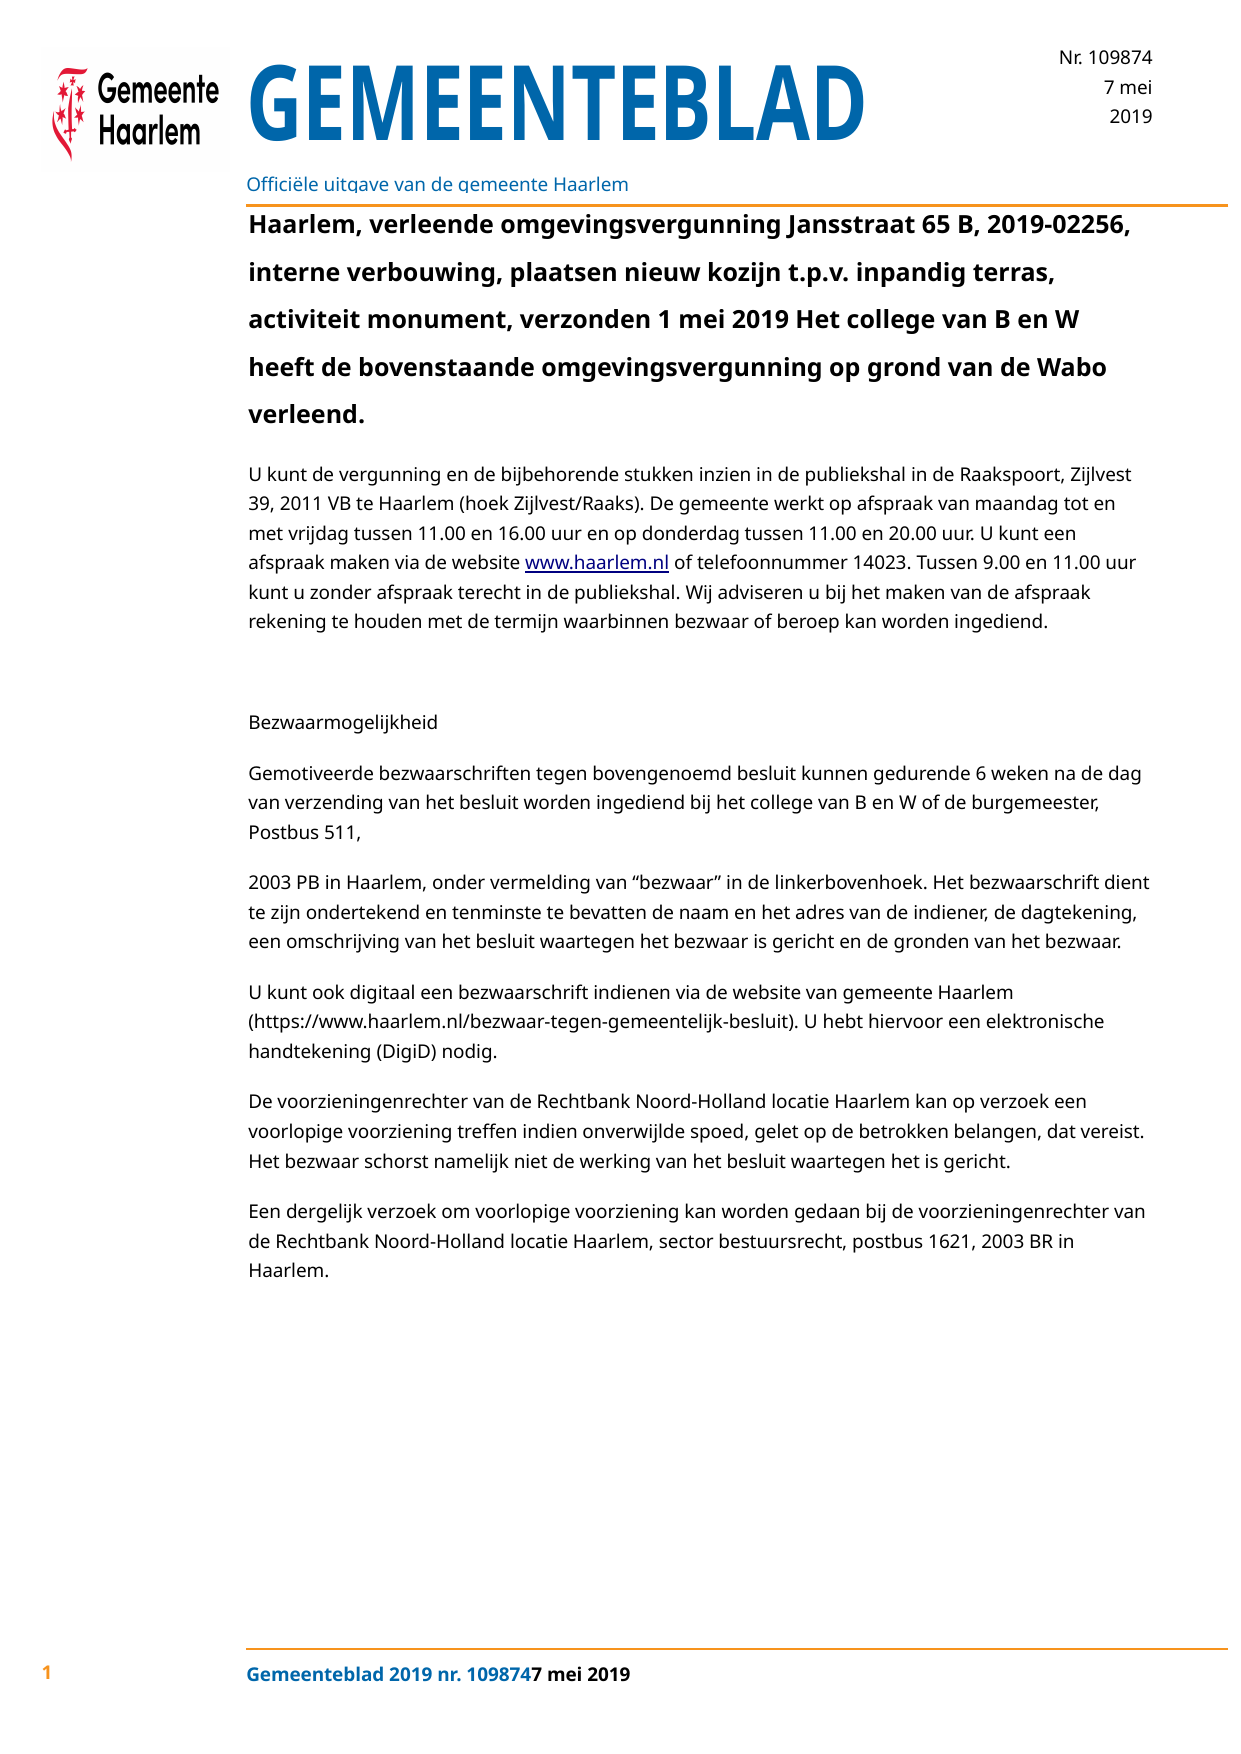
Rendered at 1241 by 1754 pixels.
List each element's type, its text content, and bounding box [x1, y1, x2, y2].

picture [41, 47, 231, 172]
text Bezwaarmogelijkheid [248, 709, 1152, 735]
text Gemotiveerde bezwaarschriften tegen bovengenoemd besluit kunnen gedurende 6 weken na de dag van verzending van het besluit worden ingediend bij het college van B en W of de burgemeester, Postbus 511, [248, 760, 1152, 845]
text U kunt ook digitaal een bezwaarschrift indienen via de website van gemeente Haarlem (https://www.haarlem.nl/bezwaar-tegen-gemeentelijk-besluit). U hebt hiervoor een elektronische handtekening (DigiD) nodig. [248, 979, 1152, 1064]
text Haarlem, verleende omgevingsvergunning Jansstraat 65 B, 2019-02256, interne verbouwing, plaatsen nieuw kozijn t.p.v. inpandig terras, activiteit monument, verzonden 1 mei 2019 Het college van B en W heeft de bovenstaande omgevingsvergunning op grond van de Wabo verleend. [248, 207, 1152, 431]
text Een dergelijk verzoek om voorlopige voorziening kan worden gedaan bij de voorzieningenrechter van de Rechtbank Noord-Holland locatie Haarlem, sector bestuursrecht, postbus 1621, 2003 BR in Haarlem. [248, 1198, 1152, 1283]
text U kunt de vergunning en de bijbehorende stukken inzien in de publiekshal in de Raakspoort, Zijlvest 39, 2011 VB te Haarlem (hoek Zijlvest/Raaks). De gemeente werkt op afspraak van maandag tot en met vrijdag tussen 11.00 en 16.00 uur en op donderdag tussen 11.00 en 20.00 uur. U kunt een afspraak maken via de website www.haarlem.nl of telefoonnummer 14023. Tussen 9.00 en 11.00 uur kunt u zonder afspraak terecht in de publiekshal. Wij adviseren u bij het maken van de afspraak rekening te houden met de termijn waarbinnen bezwaar of beroep kan worden ingediend. [248, 461, 1152, 634]
text De voorzieningenrechter van de Rechtbank Noord-Holland locatie Haarlem kan op verzoek een voorlopige voorziening treffen indien onverwijlde spoed, gelet op de betrokken belangen, dat vereist. Het bezwaar schorst namelijk niet de werking van het besluit waartegen het is gericht. [248, 1089, 1152, 1173]
text 2003 PB in Haarlem, onder vermelding van “bezwaar” in de linkerbovenhoek. Het bezwaarschrift dient te zijn ondertekend en tenminste te bevatten de naam en het adres van de indiener, de dagtekening, een omschrijving van het besluit waartegen het bezwaar is gericht en de gronden van het bezwaar. [248, 869, 1152, 954]
